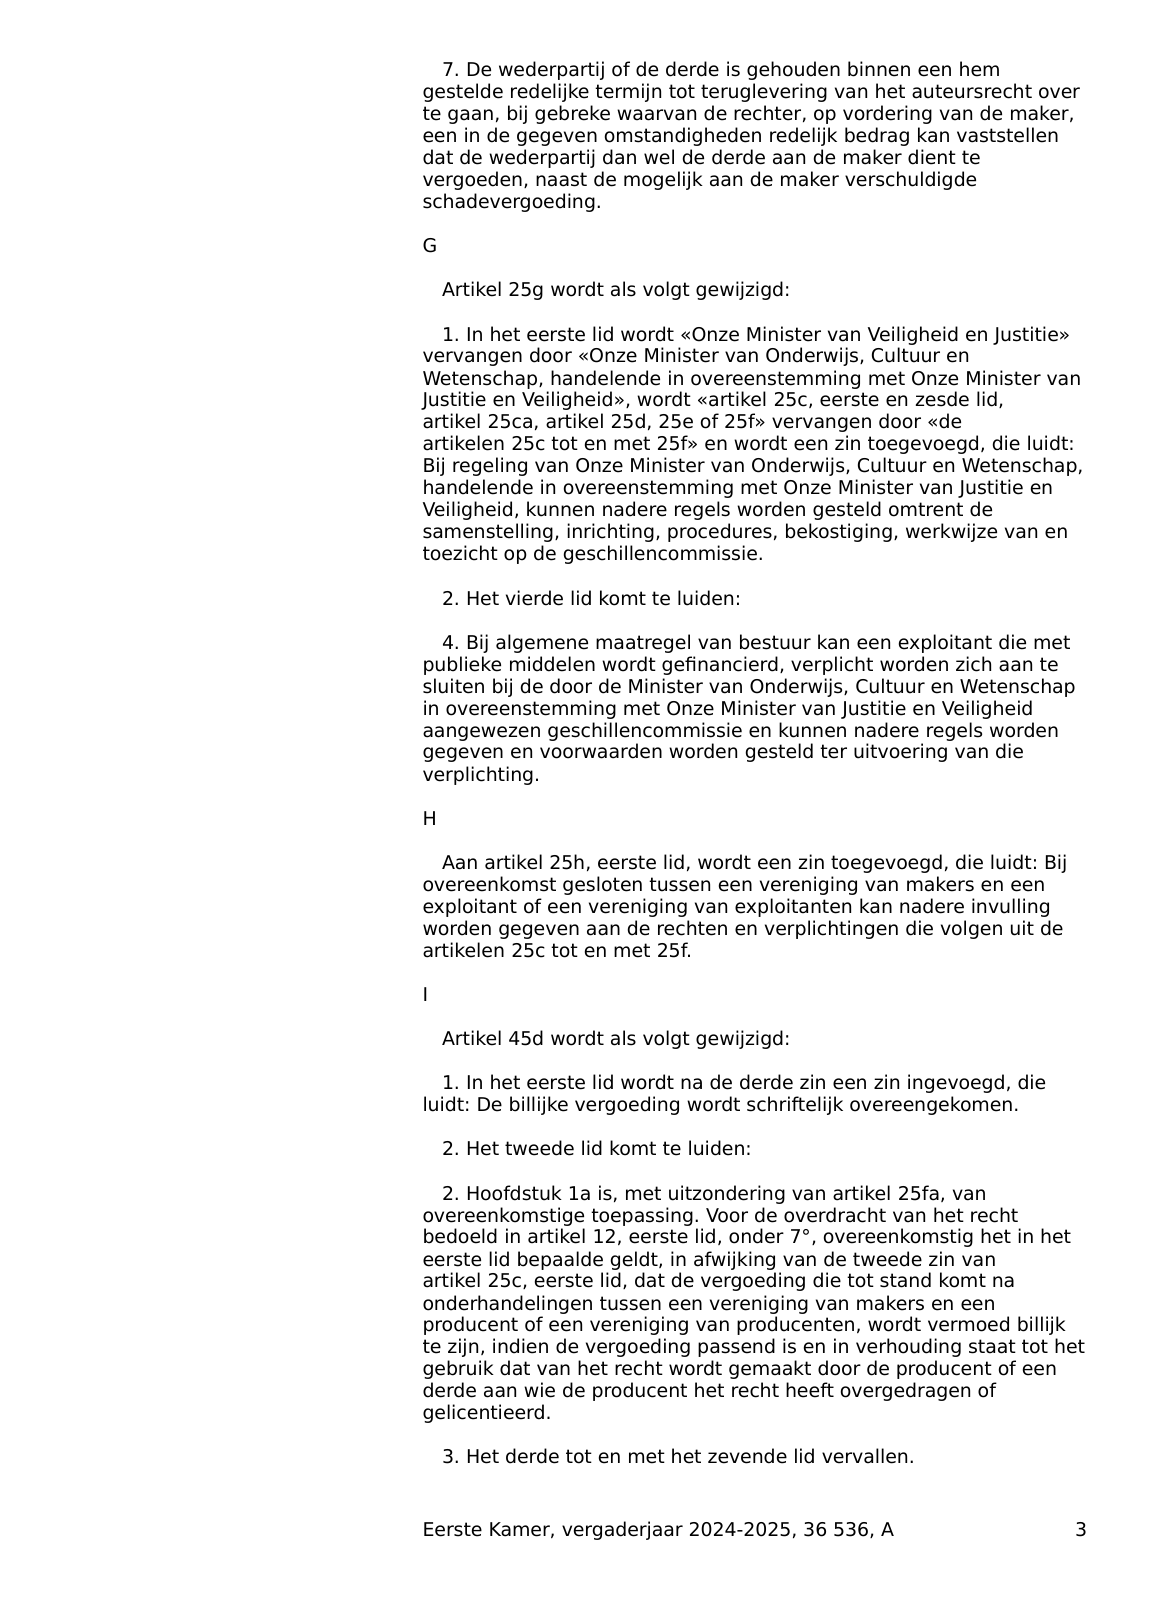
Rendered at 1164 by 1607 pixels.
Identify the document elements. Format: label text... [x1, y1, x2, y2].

text Aan artikel 25h, eerste lid, wordt een zin toegevoegd, die luidt: Bij overeenkomst gesloten tussen een vereniging van makers en een exploitant of een vereniging van exploitanten kan nadere invulling worden gegeven aan de rechten en verplichtingen die volgen uit de artikelen 25c tot en met 25f. [422, 852, 1087, 962]
text 7. De wederpartij of de derde is gehouden binnen een hem gestelde redelijke termijn tot teruglevering van het auteursrecht over te gaan, bij gebreke waarvan de rechter, op vordering van de maker, een in de gegeven omstandigheden redelijk bedrag kan vaststellen dat de wederpartij dan wel de derde aan de maker dient te vergoeden, naast de mogelijk aan de maker verschuldigde schadevergoeding. [422, 59, 1087, 213]
text H [422, 808, 1087, 829]
text 2. Het tweede lid komt te luiden: [422, 1138, 1087, 1160]
text Artikel 25g wordt als volgt gewijzigd: [422, 279, 1087, 301]
text 3. Het derde tot en met het zevende lid vervallen. [422, 1446, 1087, 1468]
text 1. In het eerste lid wordt na de derde zin een zin ingevoegd, die luidt: De billijke vergoeding wordt schriftelijk overeengekomen. [422, 1072, 1087, 1116]
text Artikel 45d wordt als volgt gewijzigd: [422, 1028, 1087, 1050]
text I [422, 984, 1087, 1006]
text 4. Bij algemene maatregel van bestuur kan een exploitant die met publieke middelen wordt gefinancierd, verplicht worden zich aan te sluiten bij de door de Minister van Onderwijs, Cultuur en Wetenschap in overeenstemming met Onze Minister van Justitie en Veiligheid aangewezen geschillencommissie en kunnen nadere regels worden gegeven en voorwaarden worden gesteld ter uitvoering van die verplichting. [422, 632, 1087, 785]
text 2. Het vierde lid komt te luiden: [422, 587, 1087, 609]
text G [422, 235, 1087, 257]
text 2. Hoofdstuk 1a is, met uitzondering van artikel 25fa, van overeenkomstige toepassing. Voor de overdracht van het recht bedoeld in artikel 12, eerste lid, onder 7°, overeenkomstig het in het eerste lid bepaalde geldt, in afwijking van de tweede zin van artikel 25c, eerste lid, dat de vergoeding die tot stand komt na onderhandelingen tussen een vereniging van makers en een producent of een vereniging van producenten, wordt vermoed billijk te zijn, indien de vergoeding passend is en in verhouding staat tot het gebruik dat van het recht wordt gemaakt door de producent of een derde aan wie de producent het recht heeft overgedragen of gelicentieerd. [422, 1182, 1087, 1424]
text 1. In het eerste lid wordt «Onze Minister van Veiligheid en Justitie» vervangen door «Onze Minister van Onderwijs, Cultuur en Wetenschap, handelende in overeenstemming met Onze Minister van Justitie en Veiligheid», wordt «artikel 25c, eerste en zesde lid, artikel 25ca, artikel 25d, 25e of 25f» vervangen door «de artikelen 25c tot en met 25f» en wordt een zin toegevoegd, die luidt: Bij regeling van Onze Minister van Onderwijs, Cultuur en Wetenschap, handelende in overeenstemming met Onze Minister van Justitie en Veiligheid, kunnen nadere regels worden gesteld omtrent de samenstelling, inrichting, procedures, bekostiging, werkwijze van en toezicht op de geschillencommissie. [422, 323, 1087, 565]
